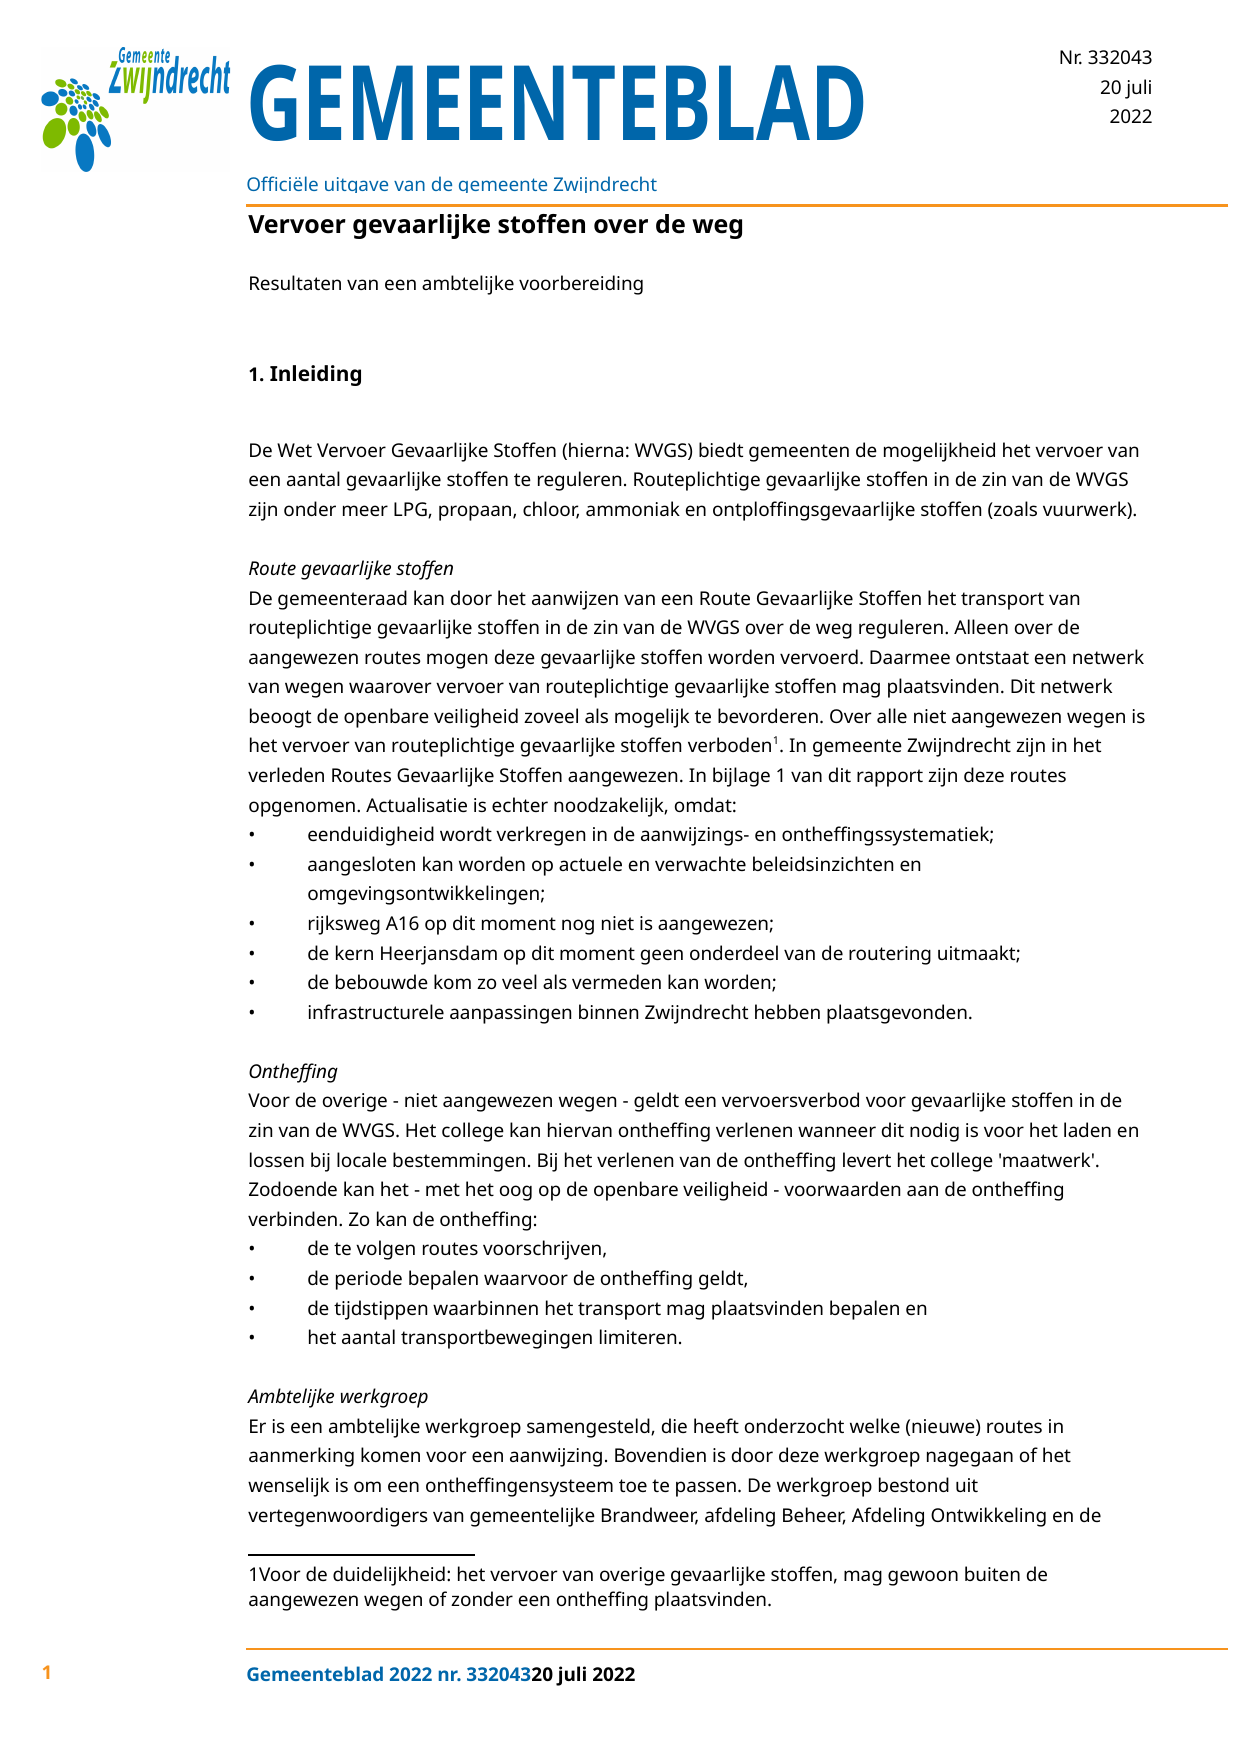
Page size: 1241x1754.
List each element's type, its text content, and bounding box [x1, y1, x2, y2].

list eenduidigheid wordt verkregen in de aanwijzings- en ontheffingssystematiek; [248, 821, 1152, 847]
list aangesloten kan worden op actuele en verwachte beleidsinzichten en omgevingsontwikkelingen; [248, 851, 1152, 906]
list de bebouwde kom zo veel als vermeden kan worden; [248, 969, 1152, 995]
list de te volgen routes voorschrijven, [248, 1236, 1152, 1261]
list de tijdstippen waarbinnen het transport mag plaatsvinden bepalen en [248, 1295, 1152, 1320]
text Resultaten van een ambtelijke voorbereiding [248, 270, 1152, 296]
list rijksweg A16 op dit moment nog niet is aangewezen; [248, 910, 1152, 936]
text De gemeenteraad kan door het aanwijzen van een Route Gevaarlijke Stoffen het transport van routeplichtige gevaarlijke stoffen in de zin van de WVGS over de weg reguleren. Alleen over de aangewezen routes mogen deze gevaarlijke stoffen worden vervoerd. Daarmee ontstaat een netwerk van wegen waarover vervoer van routeplichtige gevaarlijke stoffen mag plaatsvinden. Dit netwerk beoogt de openbare veiligheid zoveel als mogelijk te bevorderen. Over alle niet aangewezen wegen is het vervoer van routeplichtige gevaarlijke stoffen verboden. In gemeente Zwijndrecht zijn in het verleden Routes Gevaarlijke Stoffen aangewezen. In bijlage 1 van dit rapport zijn deze routes opgenomen. Actualisatie is echter noodzakelijk, omdat: [248, 585, 1152, 817]
picture [41, 47, 231, 172]
text Route gevaarlijke stoffen [248, 555, 1152, 581]
text 1. Inleiding [248, 359, 1152, 387]
list de periode bepalen waarvoor de ontheffing geldt, [248, 1265, 1152, 1291]
text De Wet Vervoer Gevaarlijke Stoffen (hierna: WVGS) biedt gemeenten de mogelijkheid het vervoer van een aantal gevaarlijke stoffen te reguleren. Routeplichtige gevaarlijke stoffen in de zin van de WVGS zijn onder meer LPG, propaan, chloor, ammoniak en ontploffingsgevaarlijke stoffen (zoals vuurwerk). [248, 437, 1152, 522]
text Vervoer gevaarlijke stoffen over de weg [248, 207, 1152, 241]
list infrastructurele aanpassingen binnen Zwijndrecht hebben plaatsgevonden. [248, 999, 1152, 1024]
text Ambtelijke werkgroep [248, 1383, 1152, 1409]
list het aantal transportbewegingen limiteren. [248, 1324, 1152, 1350]
text Voor de overige - niet aangewezen wegen - geldt een vervoersverbod voor gevaarlijke stoffen in de zin van de WVGS. Het college kan hiervan ontheffing verlenen wanneer dit nodig is voor het laden en lossen bij locale bestemmingen. Bij het verlenen van de ontheffing levert het college 'maatwerk'. Zodoende kan het - met het oog op de openbare veiligheid - voorwaarden aan de ontheffing verbinden. Zo kan de ontheffing: [248, 1088, 1152, 1232]
text Er is een ambtelijke werkgroep samengesteld, die heeft onderzocht welke (nieuwe) routes in aanmerking komen voor een aanwijzing. Bovendien is door deze werkgroep nagegaan of het wenselijk is om een ontheffingensysteem toe te passen. De werkgroep bestond uit vertegenwoordigers van gemeentelijke Brandweer, afdeling Beheer, Afdeling Ontwikkeling en de [248, 1413, 1152, 1527]
list de kern Heerjansdam op dit moment geen onderdeel van de routering uitmaakt; [248, 940, 1152, 965]
text Voor de duidelijkheid: het vervoer van overige gevaarlijke stoffen, mag gewoon buiten de aangewezen wegen of zonder een ontheffing plaatsvinden. [248, 1561, 1152, 1612]
text Ontheffing [248, 1058, 1152, 1084]
